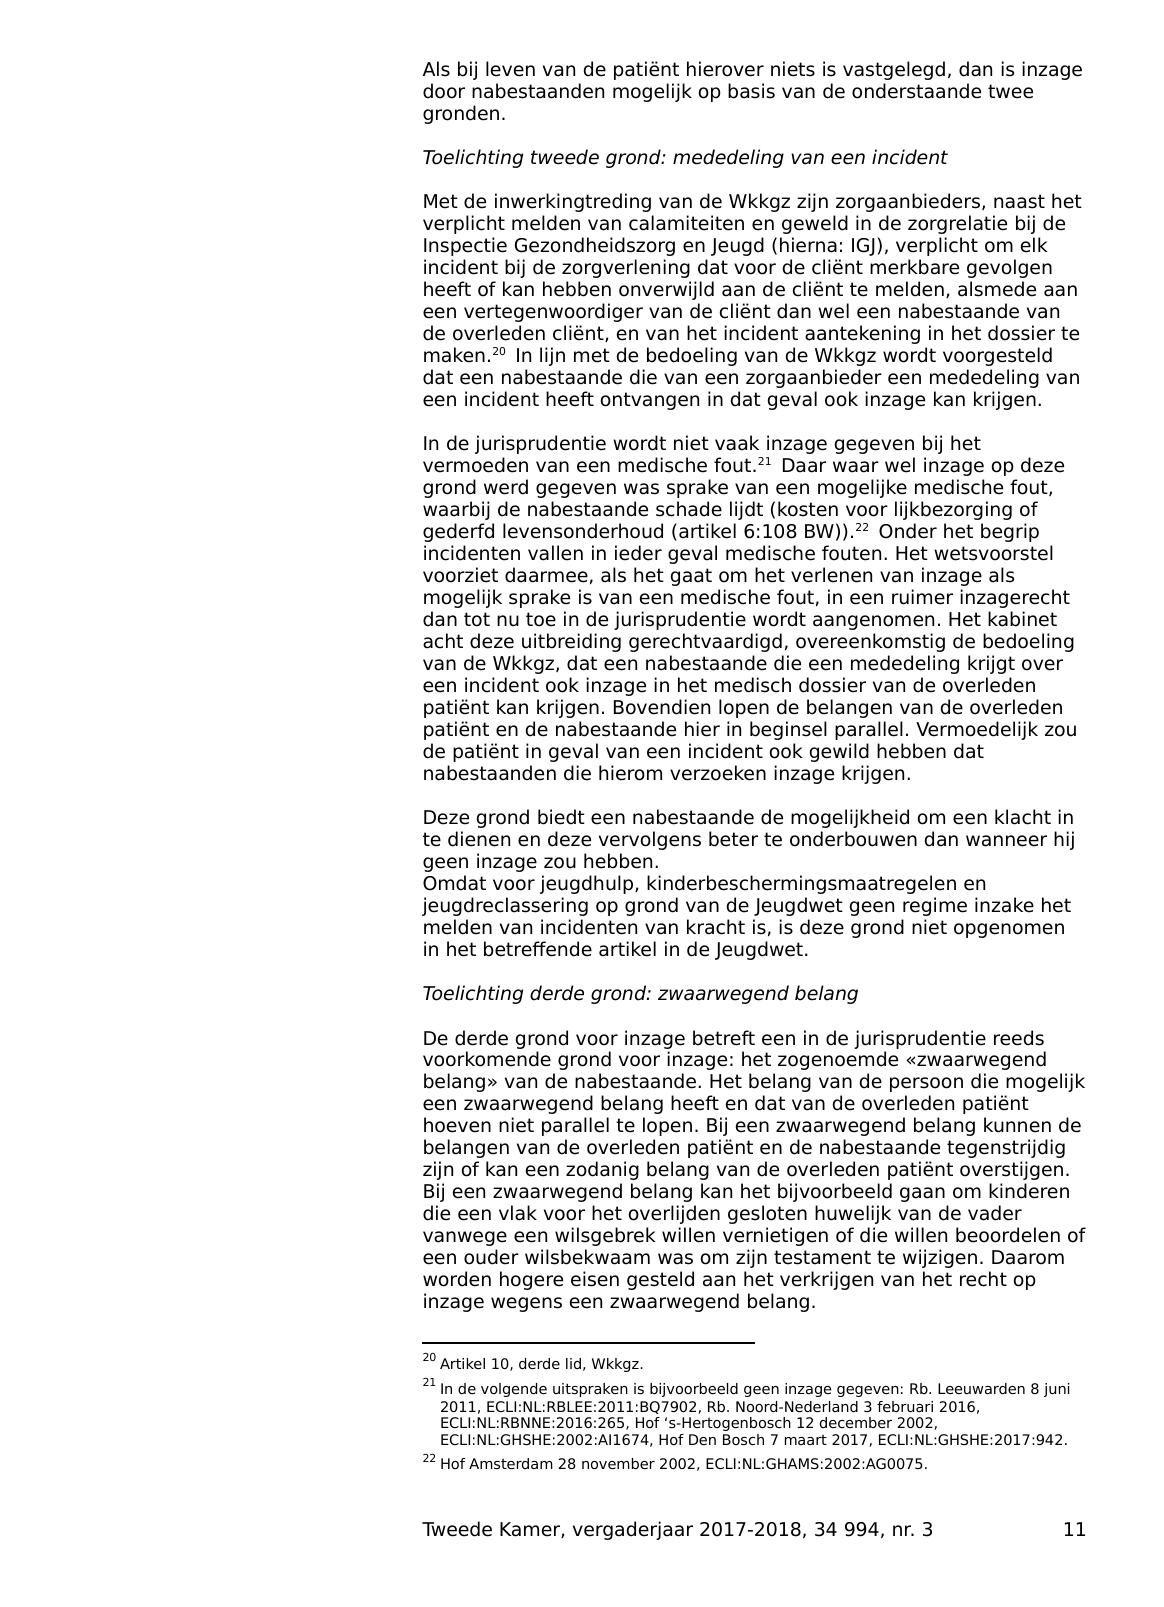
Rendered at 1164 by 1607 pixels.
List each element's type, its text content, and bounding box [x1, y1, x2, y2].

text Hof Amsterdam 28 november 2002, ECLI:NL:GHAMS:2002:AG0075. [422, 1452, 1087, 1474]
text Als bij leven van de patiënt hierover niets is vastgelegd, dan is inzage door nabestaanden mogelijk op basis van de onderstaande twee gronden. [422, 59, 1087, 125]
text Deze grond biedt een nabestaande de mogelijkheid om een klacht in te dienen en deze vervolgens beter te onderbouwen dan wanneer hij geen inzage zou hebben. [422, 807, 1087, 873]
text In de jurisprudentie wordt niet vaak inzage gegeven bij het vermoeden van een medische fout. Daar waar wel inzage op deze grond werd gegeven was sprake van een mogelijke medische fout, waarbij de nabestaande schade lijdt (kosten voor lijkbezorging of gederfd levensonderhoud (artikel 6:108 BW)). Onder het begrip incidenten vallen in ieder geval medische fouten. Het wetsvoorstel voorziet daarmee, als het gaat om het verlenen van inzage als mogelijk sprake is van een medische fout, in een ruimer inzagerecht dan tot nu toe in de jurisprudentie wordt aangenomen. Het kabinet acht deze uitbreiding gerechtvaardigd, overeenkomstig de bedoeling van de Wkkgz, dat een nabestaande die een mededeling krijgt over een incident ook inzage in het medisch dossier van de overleden patiënt kan krijgen. Bovendien lopen de belangen van de overleden patiënt en de nabestaande hier in beginsel parallel. Vermoedelijk zou de patiënt in geval van een incident ook gewild hebben dat nabestaanden die hierom verzoeken inzage krijgen. [422, 433, 1087, 785]
subtitle Toelichting tweede grond: mededeling van een incident [422, 147, 1087, 169]
text Artikel 10, derde lid, Wkkgz. [422, 1352, 1087, 1374]
text Omdat voor jeugdhulp, kinderbeschermingsmaatregelen en jeugdreclassering op grond van de Jeugdwet geen regime inzake het melden van incidenten van kracht is, is deze grond niet opgenomen in het betreffende artikel in de Jeugdwet. [422, 873, 1087, 961]
text De derde grond voor inzage betreft een in de jurisprudentie reeds voorkomende grond voor inzage: het zogenoemde «zwaarwegend belang» van de nabestaande. Het belang van de persoon die mogelijk een zwaarwegend belang heeft en dat van de overleden patiënt hoeven niet parallel te lopen. Bij een zwaarwegend belang kunnen de belangen van de overleden patiënt en de nabestaande tegenstrijdig zijn of kan een zodanig belang van de overleden patiënt overstijgen. Bij een zwaarwegend belang kan het bijvoorbeeld gaan om kinderen die een vlak voor het overlijden gesloten huwelijk van de vader vanwege een wilsgebrek willen vernietigen of die willen beoordelen of een ouder wilsbekwaam was om zijn testament te wijzigen. Daarom worden hogere eisen gesteld aan het verkrijgen van het recht op inzage wegens een zwaarwegend belang. [422, 1027, 1087, 1313]
text Met de inwerkingtreding van de Wkkgz zijn zorgaanbieders, naast het verplicht melden van calamiteiten en geweld in de zorgrelatie bij de Inspectie Gezondheidszorg en Jeugd (hierna: IGJ), verplicht om elk incident bij de zorgverlening dat voor de cliënt merkbare gevolgen heeft of kan hebben onverwijld aan de cliënt te melden, alsmede aan een vertegenwoordiger van de cliënt dan wel een nabestaande van de overleden cliënt, en van het incident aantekening in het dossier te maken. In lijn met de bedoeling van de Wkkgz wordt voorgesteld dat een nabestaande die van een zorgaanbieder een mededeling van een incident heeft ontvangen in dat geval ook inzage kan krijgen. [422, 191, 1087, 411]
text In de volgende uitspraken is bijvoorbeeld geen inzage gegeven: Rb. Leeuwarden 8 juni 2011, ECLI:NL:RBLEE:2011:BQ7902, Rb. Noord-Nederland 3 februari 2016, ECLI:NL:RBNNE:2016:265, Hof ‘s-Hertogenbosch 12 december 2002, ECLI:NL:GHSHE:2002:AI1674, Hof Den Bosch 7 maart 2017, ECLI:NL:GHSHE:2017:942. [422, 1377, 1087, 1449]
subtitle Toelichting derde grond: zwaarwegend belang [422, 983, 1087, 1005]
